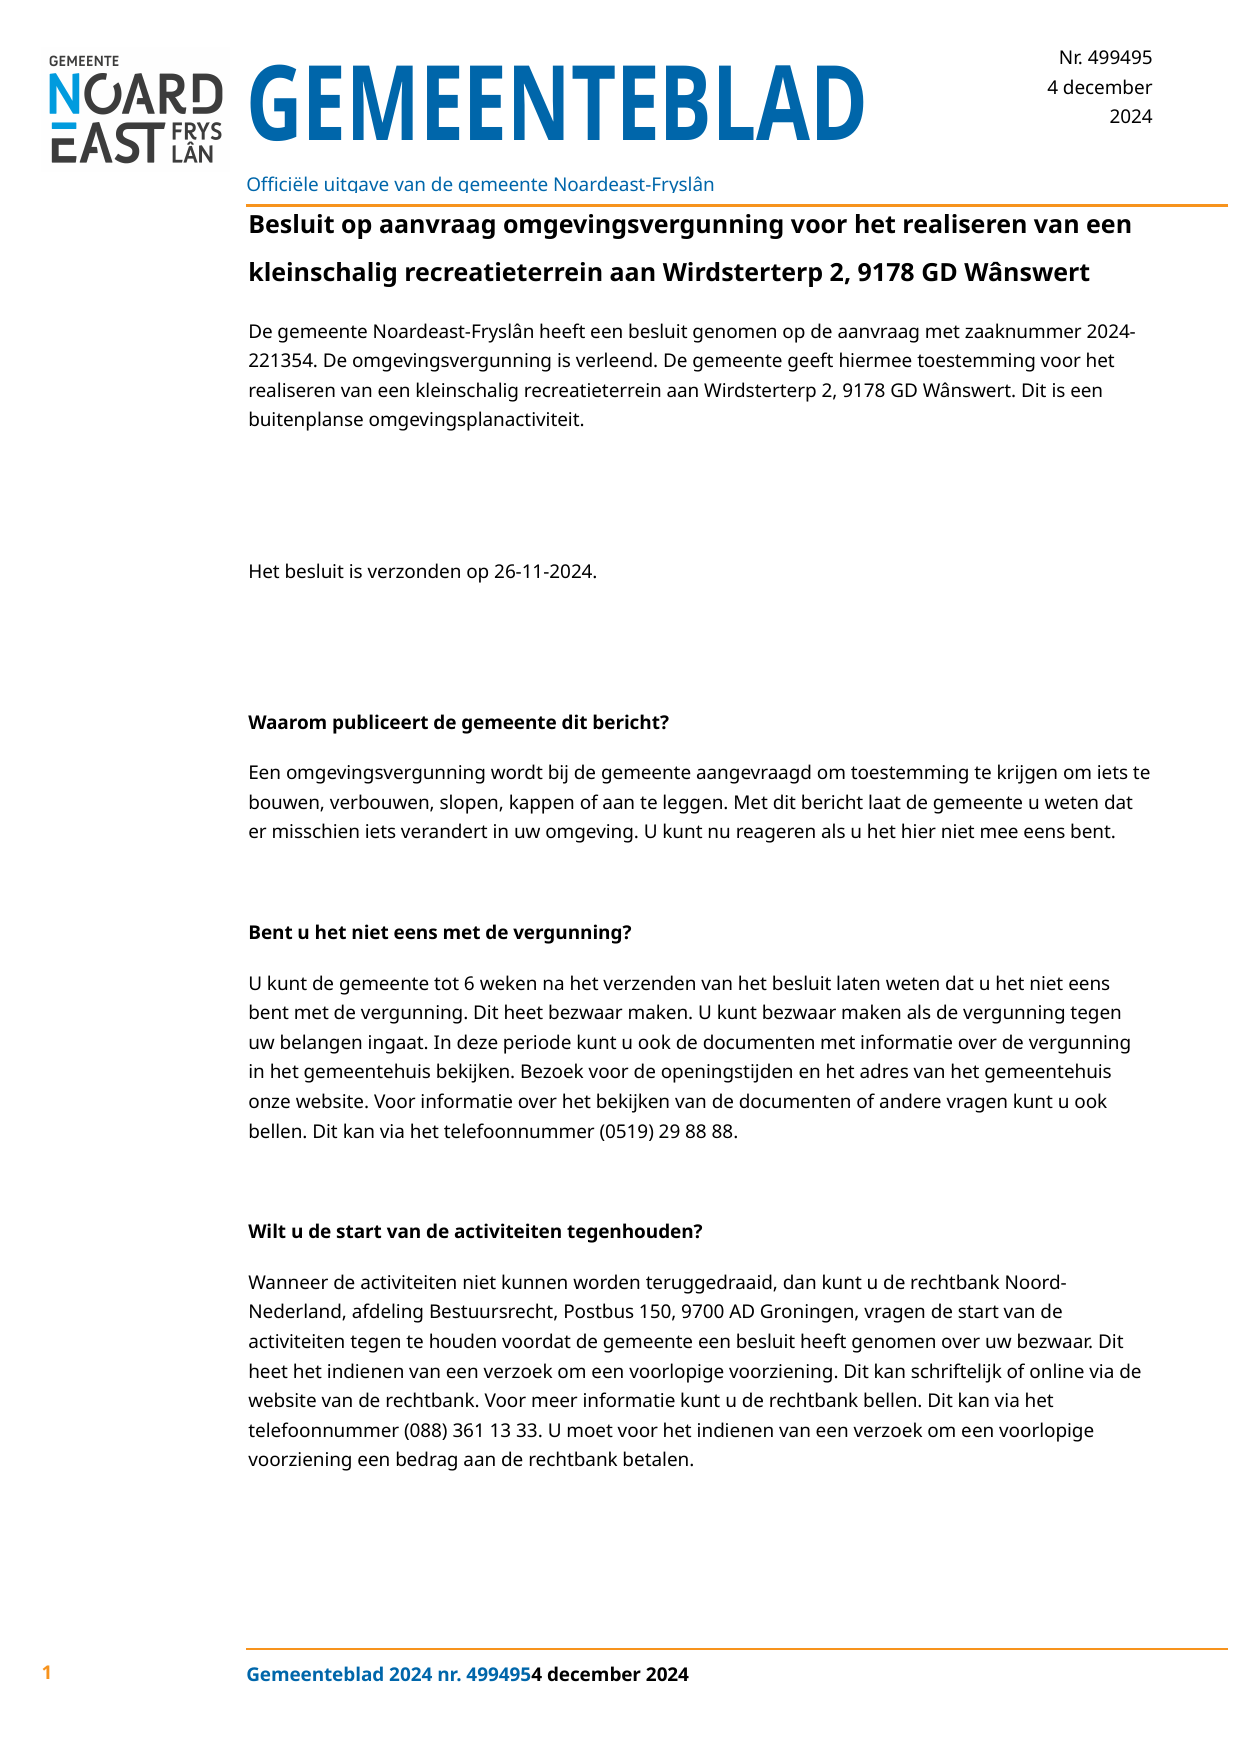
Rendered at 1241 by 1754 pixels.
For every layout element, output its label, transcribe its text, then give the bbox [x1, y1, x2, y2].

text Wanneer de activiteiten niet kunnen worden teruggedraaid, dan kunt u de rechtbank Noord-Nederland, afdeling Bestuursrecht, Postbus 150, 9700 AD Groningen, vragen de start van de activiteiten tegen te houden voordat de gemeente een besluit heeft genomen over uw bezwaar. Dit heet het indienen van een verzoek om een voorlopige voorziening. Dit kan schriftelijk of online via de website van de rechtbank. Voor meer informatie kunt u de rechtbank bellen. Dit kan via het telefoonnummer (088) 361 13 33. U moet voor het indienen van een verzoek om een voorlopige voorziening een bedrag aan de rechtbank betalen. [248, 1269, 1152, 1472]
text Bent u het niet eens met de vergunning? [248, 919, 1152, 945]
text De gemeente Noardeast-Fryslân heeft een besluit genomen op de aanvraag met zaaknummer 2024-221354. De omgevingsvergunning is verleend. De gemeente geeft hiermee toestemming voor het realiseren van een kleinschalig recreatieterrein aan Wirdsterterp 2, 9178 GD Wânswert. Dit is een buitenplanse omgevingsplanactiviteit. [248, 318, 1152, 432]
text Wilt u de start van de activiteiten tegenhouden? [248, 1219, 1152, 1244]
text U kunt de gemeente tot 6 weken na het verzenden van het besluit laten weten dat u het niet eens bent met de vergunning. Dit heet bezwaar maken. U kunt bezwaar maken als de vergunning tegen uw belangen ingaat. In deze periode kunt u ook de documenten met informatie over de vergunning in het gemeentehuis bekijken. Bezoek voor de openingstijden en het adres van het gemeentehuis onze website. Voor informatie over het bekijken van de documenten of andere vragen kunt u ook bellen. Dit kan via het telefoonnummer (0519) 29 88 88. [248, 970, 1152, 1144]
text Een omgevingsvergunning wordt bij de gemeente aangevraagd om toestemming te krijgen om iets te bouwen, verbouwen, slopen, kappen of aan te leggen. Met dit bericht laat de gemeente u weten dat er misschien iets verandert in uw omgeving. U kunt nu reageren als u het hier niet mee eens bent. [248, 759, 1152, 844]
text Het besluit is verzonden op 26-11-2024. [248, 558, 1152, 584]
text Waarom publiceert de gemeente dit bericht? [248, 709, 1152, 735]
picture [41, 47, 231, 172]
text Besluit op aanvraag omgevingsvergunning voor het realiseren van een kleinschalig recreatieterrein aan Wirdsterterp 2, 9178 GD Wânswert [248, 207, 1152, 288]
